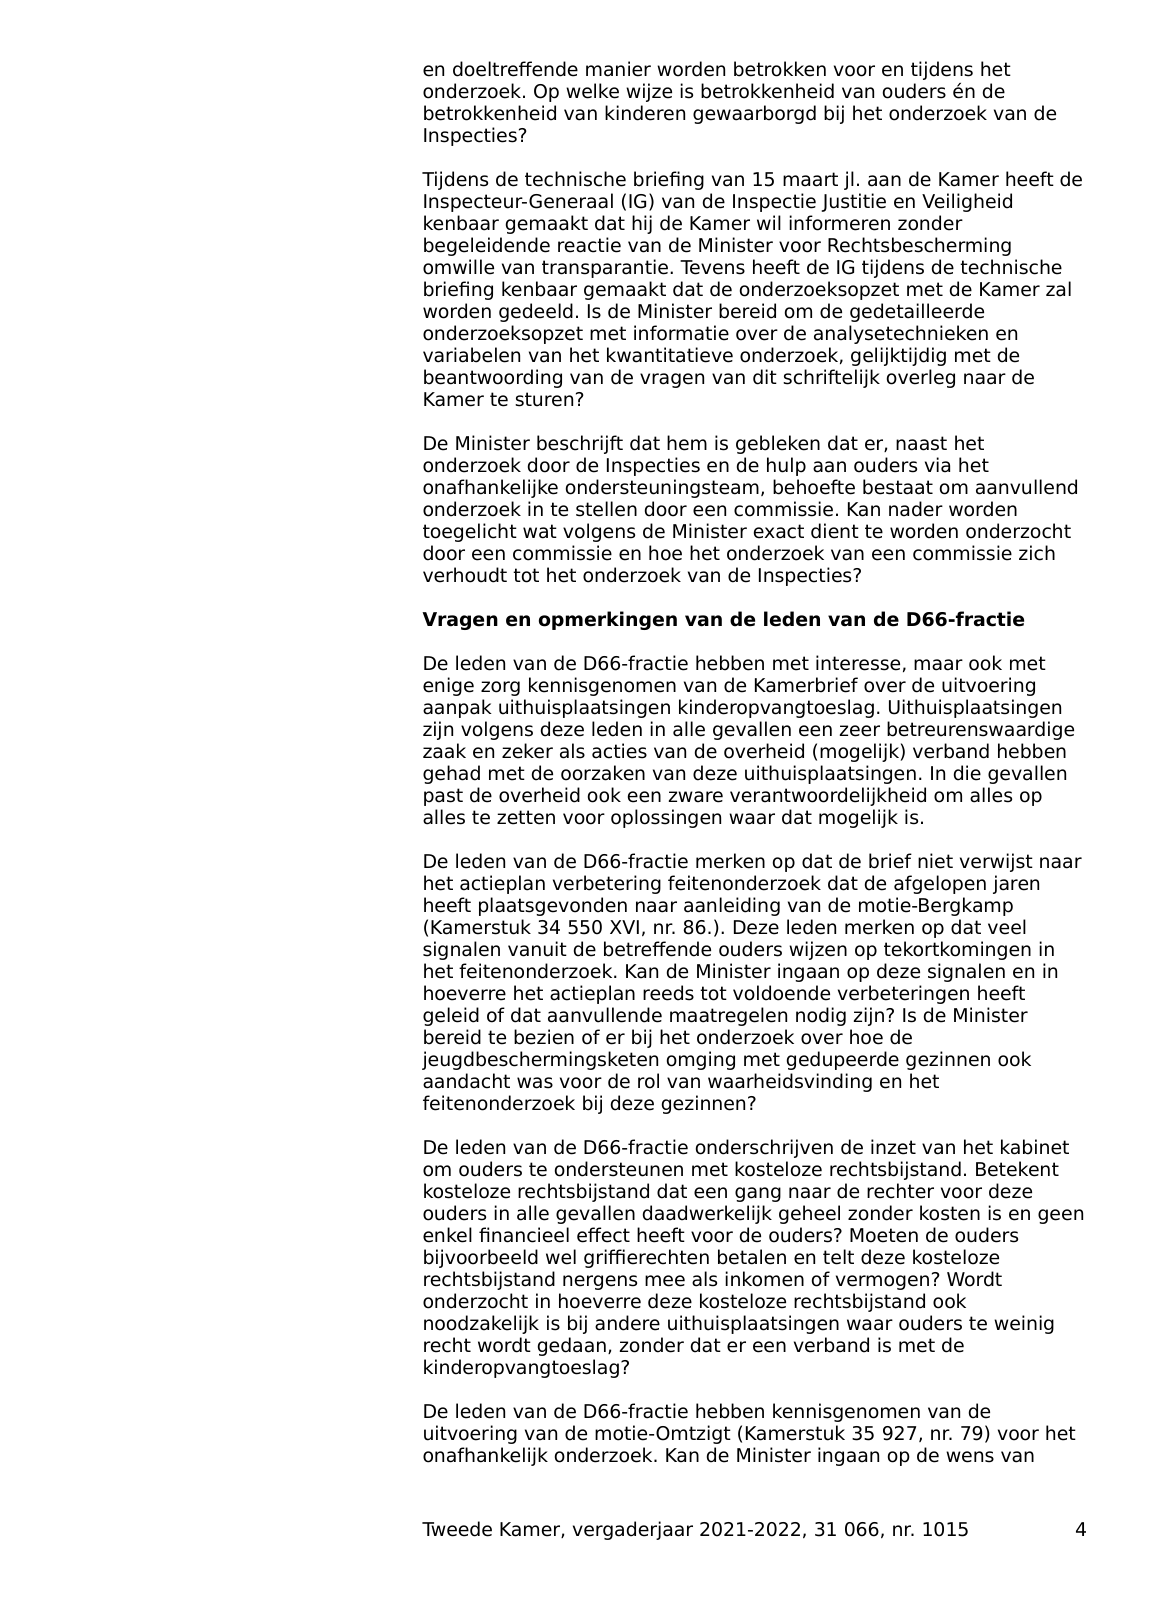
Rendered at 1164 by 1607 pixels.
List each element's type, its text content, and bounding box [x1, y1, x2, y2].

text De leden van de D66-fractie onderschrijven de inzet van het kabinet om ouders te ondersteunen met kosteloze rechtsbijstand. Betekent kosteloze rechtsbijstand dat een gang naar de rechter voor deze ouders in alle gevallen daadwerkelijk geheel zonder kosten is en geen enkel financieel effect heeft voor de ouders? Moeten de ouders bijvoorbeeld wel griffierechten betalen en telt deze kosteloze rechtsbijstand nergens mee als inkomen of vermogen? Wordt onderzocht in hoeverre deze kosteloze rechtsbijstand ook noodzakelijk is bij andere uithuisplaatsingen waar ouders te weinig recht wordt gedaan, zonder dat er een verband is met de kinderopvangtoeslag? [422, 1137, 1087, 1379]
subtitle Vragen en opmerkingen van de leden van de D66-fractie [422, 609, 1087, 631]
text Tijdens de technische briefing van 15 maart jl. aan de Kamer heeft de Inspecteur-Generaal (IG) van de Inspectie Justitie en Veiligheid kenbaar gemaakt dat hij de Kamer wil informeren zonder begeleidende reactie van de Minister voor Rechtsbescherming omwille van transparantie. Tevens heeft de IG tijdens de technische briefing kenbaar gemaakt dat de onderzoeksopzet met de Kamer zal worden gedeeld. Is de Minister bereid om de gedetailleerde onderzoeksopzet met informatie over de analysetechnieken en variabelen van het kwantitatieve onderzoek, gelijktijdig met de beantwoording van de vragen van dit schriftelijk overleg naar de Kamer te sturen? [422, 169, 1087, 411]
text De leden van de D66-fractie hebben met interesse, maar ook met enige zorg kennisgenomen van de Kamerbrief over de uitvoering aanpak uithuisplaatsingen kinderopvangtoeslag. Uithuisplaatsingen zijn volgens deze leden in alle gevallen een zeer betreurenswaardige zaak en zeker als acties van de overheid (mogelijk) verband hebben gehad met de oorzaken van deze uithuisplaatsingen. In die gevallen past de overheid ook een zware verantwoordelijkheid om alles op alles te zetten voor oplossingen waar dat mogelijk is. [422, 653, 1087, 829]
text De leden van de D66-fractie hebben kennisgenomen van de uitvoering van de motie-Omtzigt (Kamerstuk 35 927, nr. 79) voor het onafhankelijk onderzoek. Kan de Minister ingaan op de wens van [422, 1401, 1087, 1467]
text De Minister beschrijft dat hem is gebleken dat er, naast het onderzoek door de Inspecties en de hulp aan ouders via het onafhankelijke ondersteuningsteam, behoefte bestaat om aanvullend onderzoek in te stellen door een commissie. Kan nader worden toegelicht wat volgens de Minister exact dient te worden onderzocht door een commissie en hoe het onderzoek van een commissie zich verhoudt tot het onderzoek van de Inspecties? [422, 433, 1087, 587]
text De leden van de D66-fractie merken op dat de brief niet verwijst naar het actieplan verbetering feitenonderzoek dat de afgelopen jaren heeft plaatsgevonden naar aanleiding van de motie-Bergkamp (Kamerstuk 34 550 XVI, nr. 86.). Deze leden merken op dat veel signalen vanuit de betreffende ouders wijzen op tekortkomingen in het feitenonderzoek. Kan de Minister ingaan op deze signalen en in hoeverre het actieplan reeds tot voldoende verbeteringen heeft geleid of dat aanvullende maatregelen nodig zijn? Is de Minister bereid te bezien of er bij het onderzoek over hoe de jeugdbeschermingsketen omging met gedupeerde gezinnen ook aandacht was voor de rol van waarheidsvinding en het feitenonderzoek bij deze gezinnen? [422, 851, 1087, 1115]
text en doeltreffende manier worden betrokken voor en tijdens het onderzoek. Op welke wijze is betrokkenheid van ouders én de betrokkenheid van kinderen gewaarborgd bij het onderzoek van de Inspecties? [422, 59, 1087, 147]
